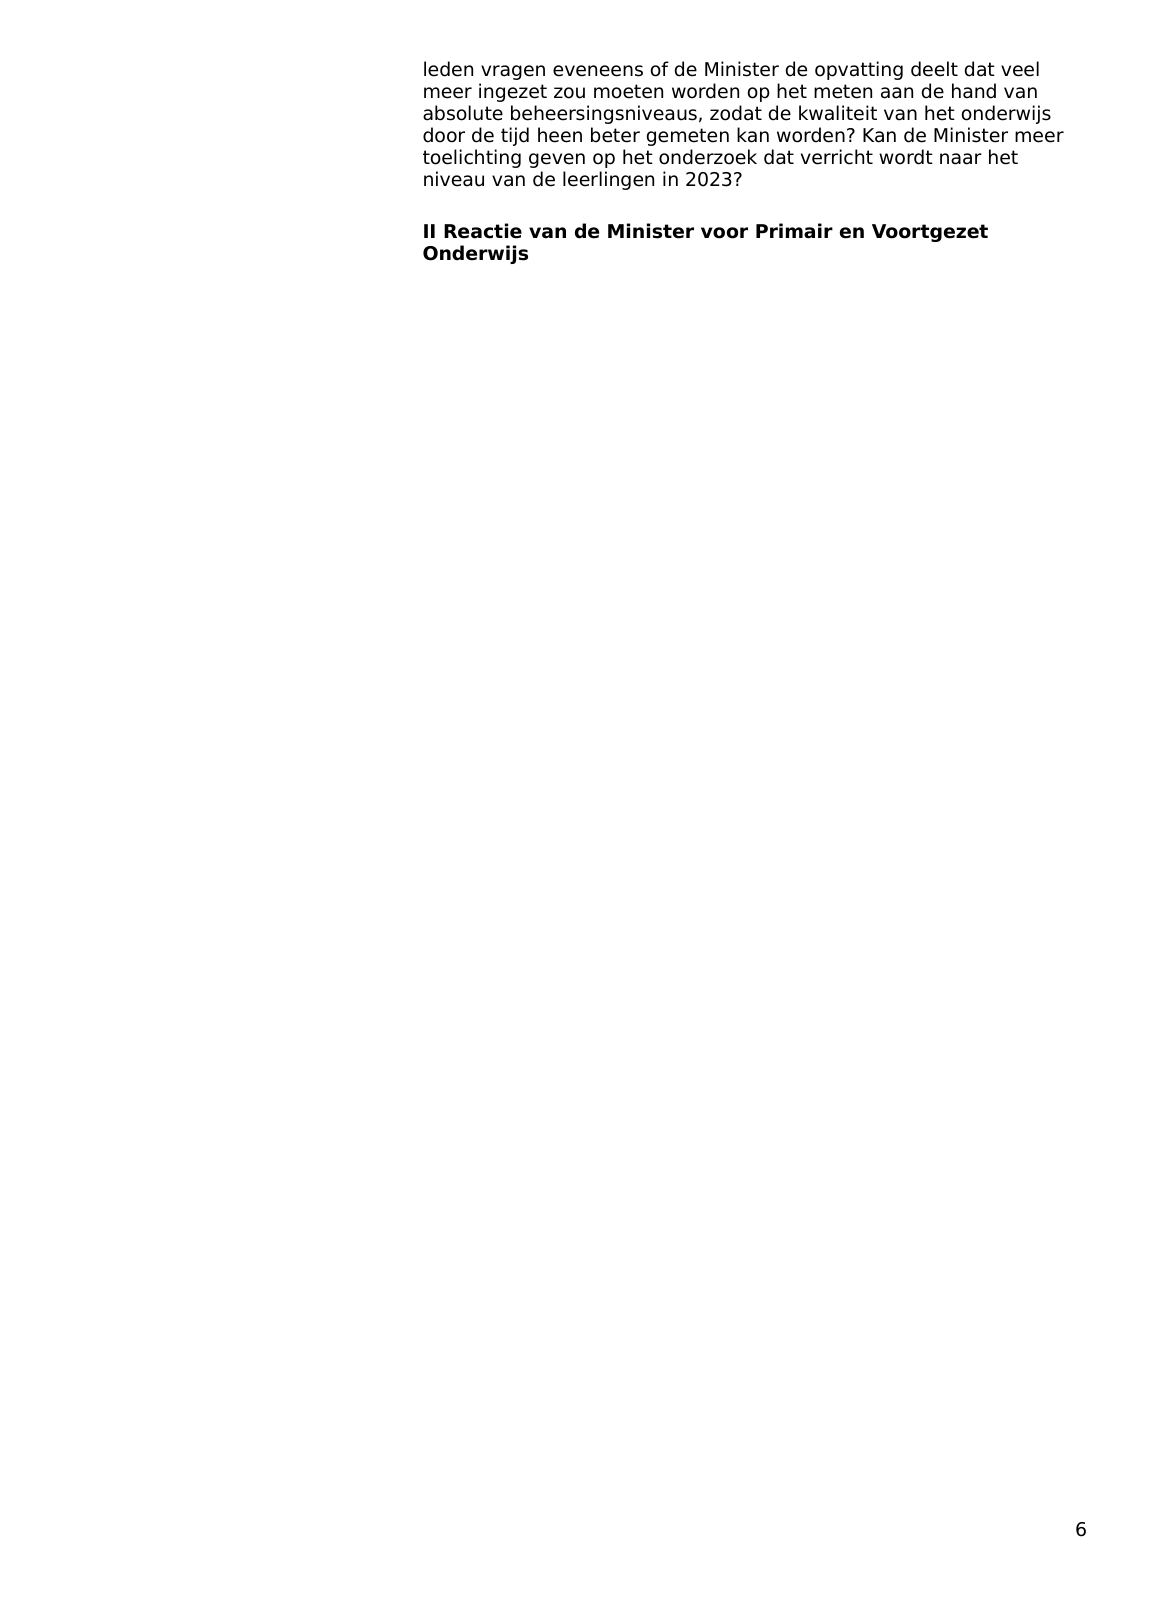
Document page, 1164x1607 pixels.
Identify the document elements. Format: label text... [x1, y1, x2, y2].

text leden vragen eveneens of de Minister de opvatting deelt dat veel meer ingezet zou moeten worden op het meten aan de hand van absolute beheersingsniveaus, zodat de kwaliteit van het onderwijs door de tijd heen beter gemeten kan worden? Kan de Minister meer toelichting geven op het onderzoek dat verricht wordt naar het niveau van de leerlingen in 2023? [422, 59, 1087, 191]
subtitle II Reactie van de Minister voor Primair en Voortgezet Onderwijs [422, 221, 1087, 265]
